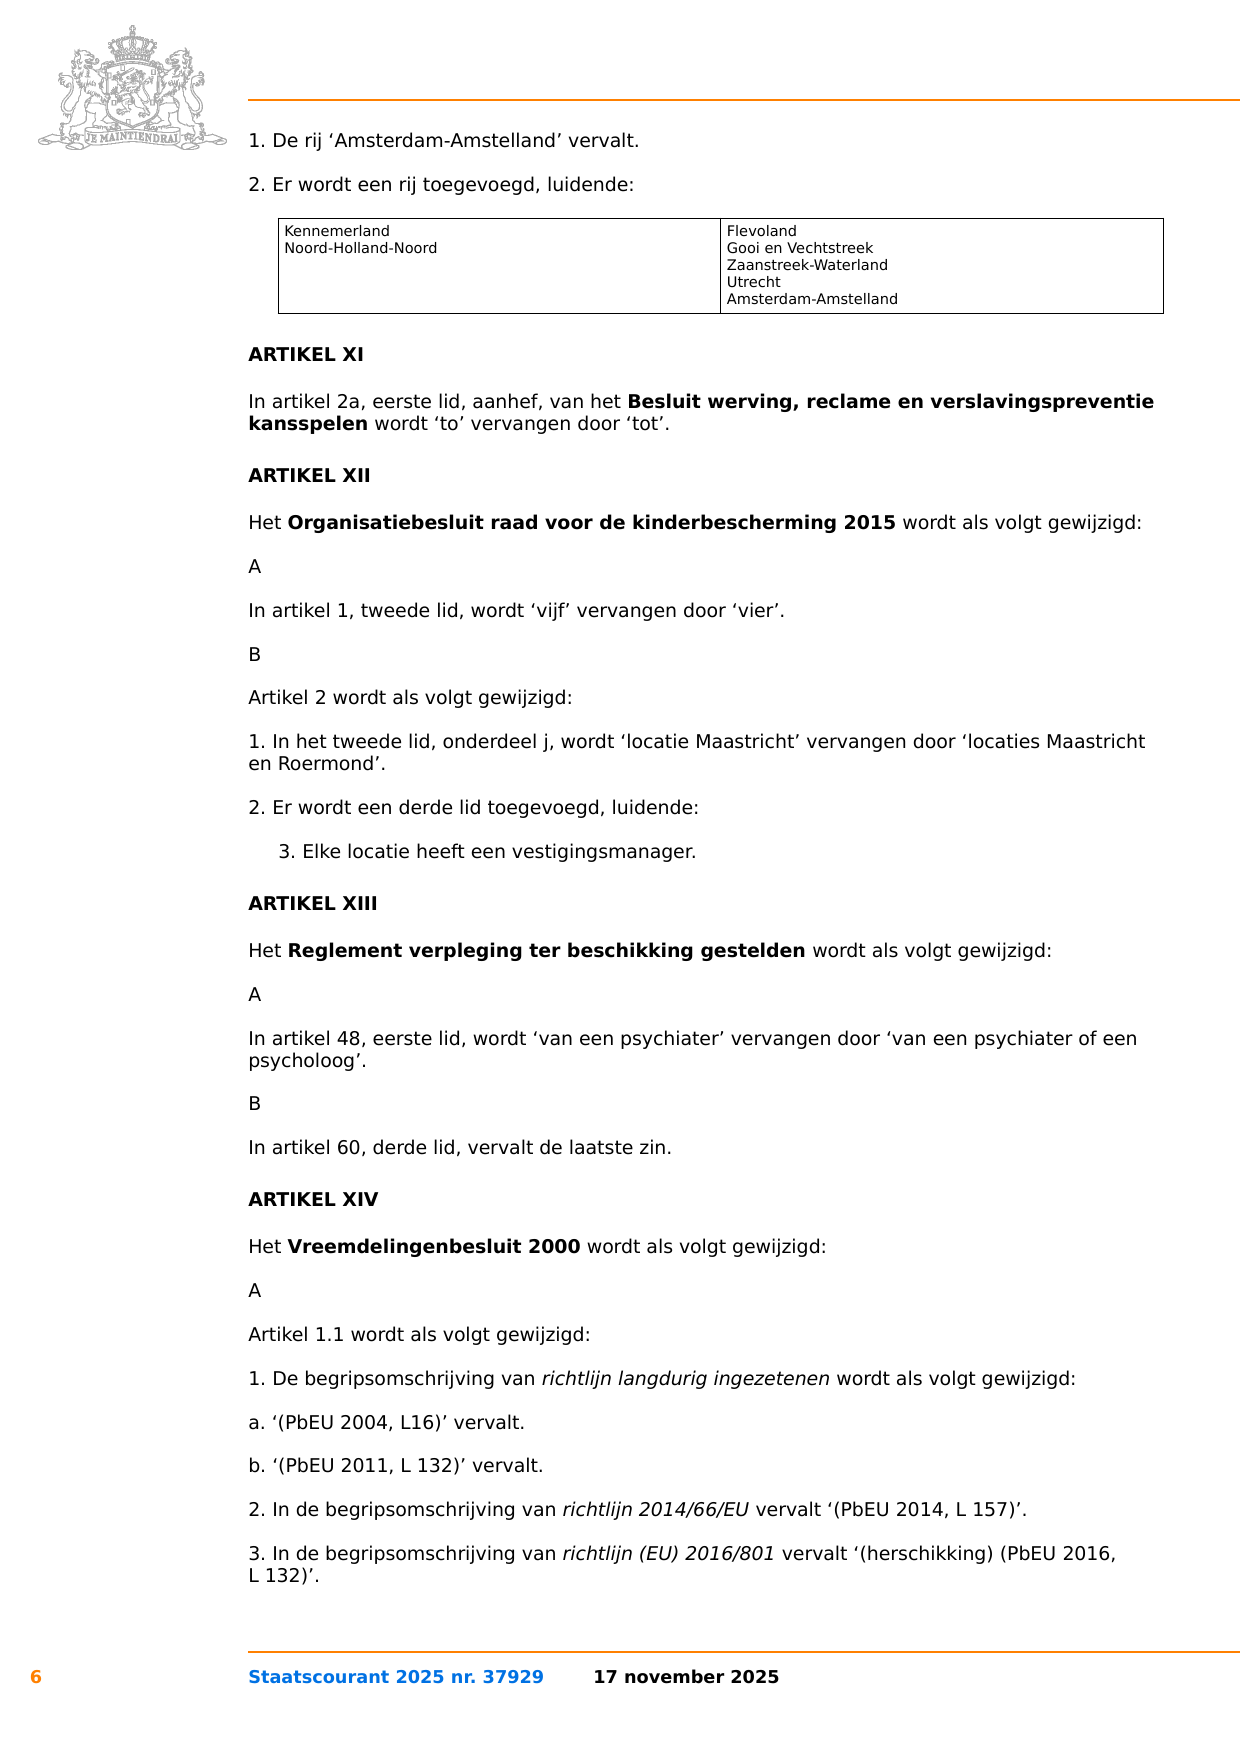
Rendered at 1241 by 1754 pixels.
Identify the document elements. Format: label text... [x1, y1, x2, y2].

text A [248, 984, 1163, 1006]
text B [248, 1093, 1163, 1115]
text Artikel 1.1 wordt als volgt gewijzigd: [248, 1324, 1163, 1346]
subtitle ARTIKEL XIII [248, 893, 1163, 915]
text 2. In de begripsomschrijving van richtlijn 2014/66/EU vervalt ‘(PbEU 2014, L 157)’. [248, 1499, 1163, 1521]
text b. ‘(PbEU 2011, L 132)’ vervalt. [248, 1455, 1163, 1477]
text 1. In het tweede lid, onderdeel j, wordt ‘locatie Maastricht’ vervangen door ‘locaties Maastricht en Roermond’. [248, 731, 1163, 775]
text 3. In de begripsomschrijving van richtlijn (EU) 2016/801 vervalt ‘(herschikking) (PbEU 2016, L 132)’. [248, 1543, 1163, 1587]
text A [248, 556, 1163, 578]
text 1. De rij ‘Amsterdam-Amstelland’ vervalt. [248, 130, 1163, 152]
subtitle ARTIKEL XIV [248, 1189, 1163, 1211]
text Het Reglement verpleging ter beschikking gestelden wordt als volgt gewijzigd: [248, 940, 1163, 962]
table_header Flevoland Gooi en Vechtstreek Zaanstreek-Waterland Utrecht Amsterdam-Amstelland [721, 219, 1163, 313]
picture [38, 25, 227, 150]
text In artikel 2a, eerste lid, aanhef, van het Besluit werving, reclame en verslavingspreventie kansspelen wordt ‘to’ vervangen door ‘tot’. [248, 391, 1163, 435]
text a. ‘(PbEU 2004, L16)’ vervalt. [248, 1412, 1163, 1433]
text Artikel 2 wordt als volgt gewijzigd: [248, 687, 1163, 709]
subtitle ARTIKEL XI [248, 344, 1163, 366]
table_header Kennemerland Noord-Holland-Noord [279, 219, 720, 313]
text 2. Er wordt een rij toegevoegd, luidende: [248, 174, 1163, 196]
text 3. Elke locatie heeft een vestigingsmanager. [278, 841, 1163, 863]
text B [248, 643, 1163, 665]
text A [248, 1280, 1163, 1302]
text In artikel 1, tweede lid, wordt ‘vijf’ vervangen door ‘vier’. [248, 599, 1163, 622]
text In artikel 60, derde lid, vervalt de laatste zin. [248, 1137, 1163, 1159]
text Het Vreemdelingenbesluit 2000 wordt als volgt gewijzigd: [248, 1236, 1163, 1258]
text 2. Er wordt een derde lid toegevoegd, luidende: [248, 797, 1163, 819]
text Het Organisatiebesluit raad voor de kinderbescherming 2015 wordt als volgt gewijzigd: [248, 512, 1163, 534]
subtitle ARTIKEL XII [248, 465, 1163, 487]
text 1. De begripsomschrijving van richtlijn langdurig ingezetenen wordt als volgt gewijzigd: [248, 1368, 1163, 1390]
text In artikel 48, eerste lid, wordt ‘van een psychiater’ vervangen door ‘van een psychiater of een psycholoog’. [248, 1027, 1163, 1071]
